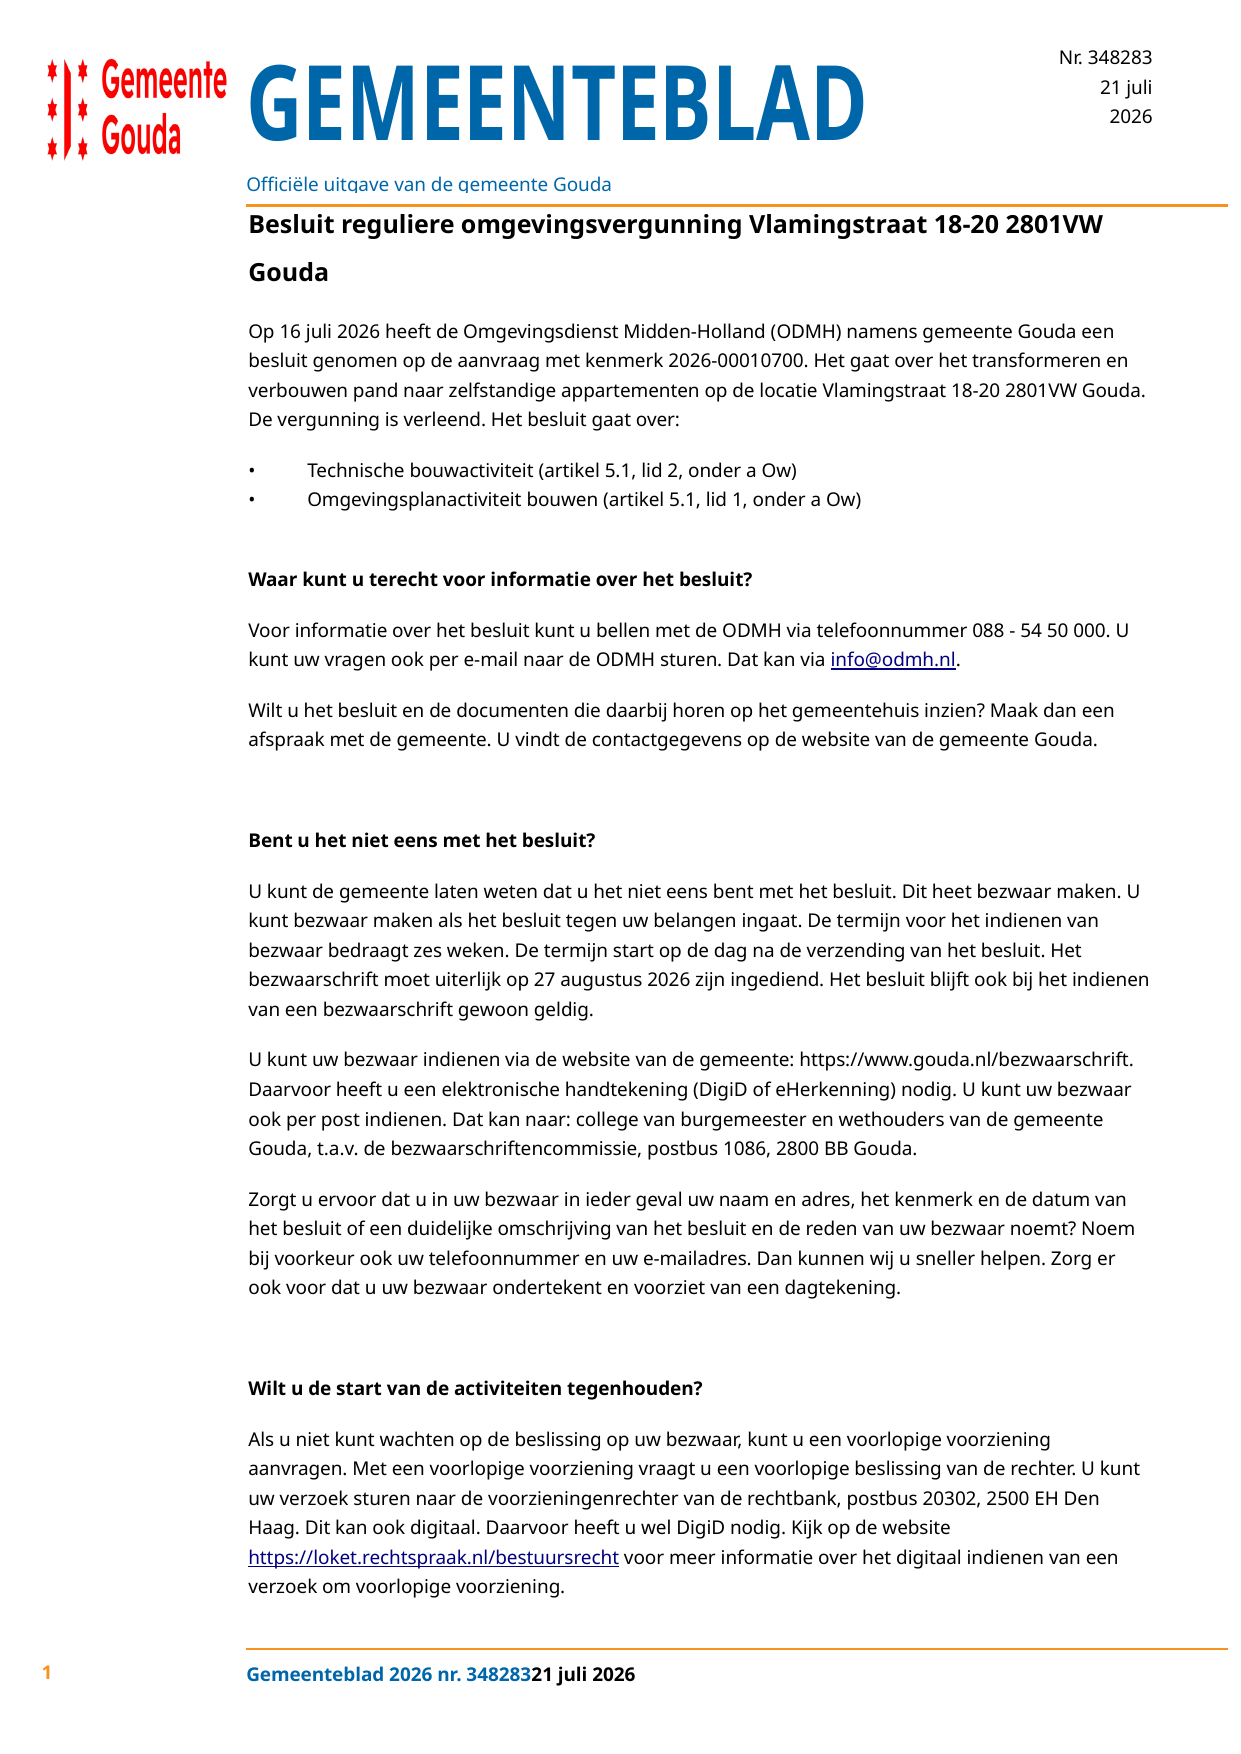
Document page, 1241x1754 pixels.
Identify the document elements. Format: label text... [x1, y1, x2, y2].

list Technische bouwactiviteit (artikel 5.1, lid 2, onder a Ow) [248, 457, 1152, 483]
text Als u niet kunt wachten op de beslissing op uw bezwaar, kunt u een voorlopige voorziening aanvragen. Met een voorlopige voorziening vraagt u een voorlopige beslissing van de rechter. U kunt uw verzoek sturen naar de voorzieningenrechter van de rechtbank, postbus 20302, 2500 EH Den Haag. Dit kan ook digitaal. Daarvoor heeft u wel DigiD nodig. Kijk op de website https://loket.rechtspraak.nl/bestuursrecht voor meer informatie over het digitaal indienen van een verzoek om voorlopige voorziening. [248, 1426, 1152, 1599]
text Op 16 juli 2026 heeft de Omgevingsdienst Midden-Holland (ODMH) namens gemeente Gouda een besluit genomen op de aanvraag met kenmerk 2026-00010700. Het gaat over het transformeren en verbouwen pand naar zelfstandige appartementen op de locatie Vlamingstraat 18-20 2801VW Gouda. De vergunning is verleend. Het besluit gaat over: [248, 318, 1152, 432]
text Wilt u de start van de activiteiten tegenhouden? [248, 1375, 1152, 1401]
text U kunt uw bezwaar indienen via de website van de gemeente: https://www.gouda.nl/bezwaarschrift. Daarvoor heeft u een elektronische handtekening (DigiD of eHerkenning) nodig. U kunt uw bezwaar ook per post indienen. Dat kan naar: college van burgemeester en wethouders van de gemeente Gouda, t.a.v. de bezwaarschriftencommissie, postbus 1086, 2800 BB Gouda. [248, 1047, 1152, 1161]
text Wilt u het besluit en de documenten die daarbij horen op het gemeentehuis inzien? Maak dan een afspraak met de gemeente. U vindt de contactgegevens op de website van de gemeente Gouda. [248, 697, 1152, 752]
picture [41, 47, 231, 172]
text Zorgt u ervoor dat u in uw bezwaar in ieder geval uw naam en adres, het kenmerk en de datum van het besluit of een duidelijke omschrijving van het besluit en de reden van uw bezwaar noemt? Noem bij voorkeur ook uw telefoonnummer en uw e-mailadres. Dan kunnen wij u sneller helpen. Zorg er ook voor dat u uw bezwaar ondertekent en voorziet van een dagtekening. [248, 1186, 1152, 1300]
list Omgevingsplanactiviteit bouwen (artikel 5.1, lid 1, onder a Ow) [248, 487, 1152, 512]
text Besluit reguliere omgevingsvergunning Vlamingstraat 18-20 2801VW Gouda [248, 207, 1152, 288]
text U kunt de gemeente laten weten dat u het niet eens bent met het besluit. Dit heet bezwaar maken. U kunt bezwaar maken als het besluit tegen uw belangen ingaat. De termijn voor het indienen van bezwaar bedraagt zes weken. De termijn start op de dag na de verzending van het besluit. Het bezwaarschrift moet uiterlijk op 27 augustus 2026 zijn ingediend. Het besluit blijft ook bij het indienen van een bezwaarschrift gewoon geldig. [248, 878, 1152, 1022]
text Waar kunt u terecht voor informatie over het besluit? [248, 567, 1152, 592]
text Voor informatie over het besluit kunt u bellen met de ODMH via telefoonnummer 088 - 54 50 000. U kunt uw vragen ook per e-mail naar de ODMH sturen. Dat kan via info@odmh.nl. [248, 617, 1152, 672]
text Bent u het niet eens met het besluit? [248, 827, 1152, 853]
